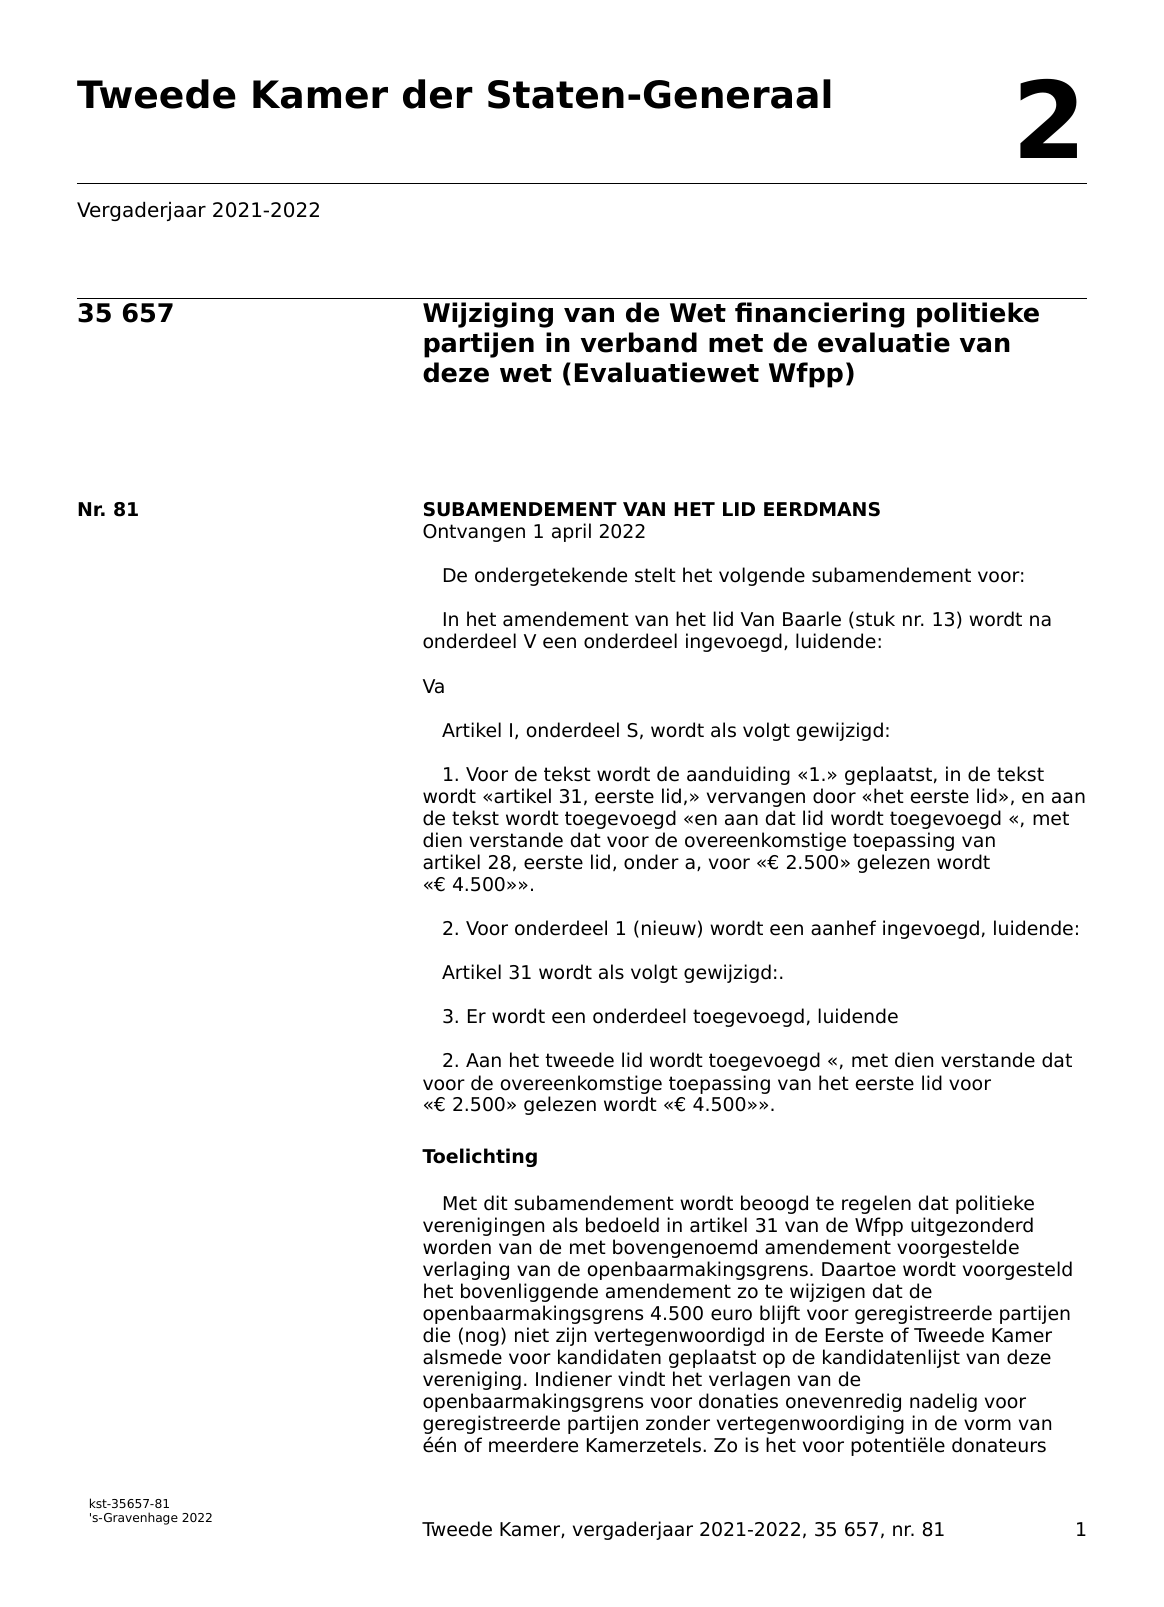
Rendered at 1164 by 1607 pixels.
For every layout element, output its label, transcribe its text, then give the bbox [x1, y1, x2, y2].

text 's-Gravenhage 2022 [88, 1511, 323, 1525]
table_header 2 [886, 59, 1087, 183]
text 2. Voor onderdeel 1 (nieuw) wordt een aanhef ingevoegd, luidende: [422, 918, 1087, 940]
text Va [422, 676, 1087, 697]
subtitle 35 657 Wijziging van de Wet financiering politieke partijen in verband met de evaluatie van deze wet (Evaluatiewet Wfpp) [77, 299, 1087, 388]
subtitle Toelichting [422, 1146, 1087, 1168]
text Met dit subamendement wordt beoogd te regelen dat politieke verenigingen als bedoeld in artikel 31 van de Wfpp uitgezonderd worden van de met bovengenoemd amendement voorgestelde verlaging van de openbaarmakingsgrens. Daartoe wordt voorgesteld het bovenliggende amendement zo te wijzigen dat de openbaarmakingsgrens 4.500 euro blijft voor geregistreerde partijen die (nog) niet zijn vertegenwoordigd in de Eerste of Tweede Kamer alsmede voor kandidaten geplaatst op de kandidatenlijst van deze vereniging. Indiener vindt het verlagen van de openbaarmakingsgrens voor donaties onevenredig nadelig voor geregistreerde partijen zonder vertegenwoordiging in de vorm van één of meerdere Kamerzetels. Zo is het voor potentiële donateurs [422, 1193, 1087, 1457]
subtitle Nr. 81 SUBAMENDEMENT VAN HET LID EERDMANS [77, 499, 1087, 521]
text Artikel 31 wordt als volgt gewijzigd:. [422, 962, 1087, 984]
text kst-35657-81 [88, 1497, 323, 1511]
table_cell Vergaderjaar 2021-2022 [77, 184, 1087, 298]
text 3. Er wordt een onderdeel toegevoegd, luidende [422, 1006, 1087, 1028]
text De ondergetekende stelt het volgende subamendement voor: [422, 565, 1087, 587]
text 2. Aan het tweede lid wordt toegevoegd «, met dien verstande dat voor de overeenkomstige toepassing van het eerste lid voor «€ 2.500» gelezen wordt «€ 4.500»». [422, 1050, 1087, 1116]
text Ontvangen 1 april 2022 [422, 521, 1087, 543]
text Artikel I, onderdeel S, wordt als volgt gewijzigd: [422, 720, 1087, 742]
text 1. Voor de tekst wordt de aanduiding «1.» geplaatst, in de tekst wordt «artikel 31, eerste lid,» vervangen door «het eerste lid», en aan de tekst wordt toegevoegd «en aan dat lid wordt toegevoegd «, met dien verstande dat voor de overeenkomstige toepassing van artikel 28, eerste lid, onder a, voor «€ 2.500» gelezen wordt «€ 4.500»». [422, 764, 1087, 896]
text In het amendement van het lid Van Baarle (stuk nr. 13) wordt na onderdeel V een onderdeel ingevoegd, luidende: [422, 609, 1087, 653]
table_header Tweede Kamer der Staten-Generaal [77, 59, 886, 183]
